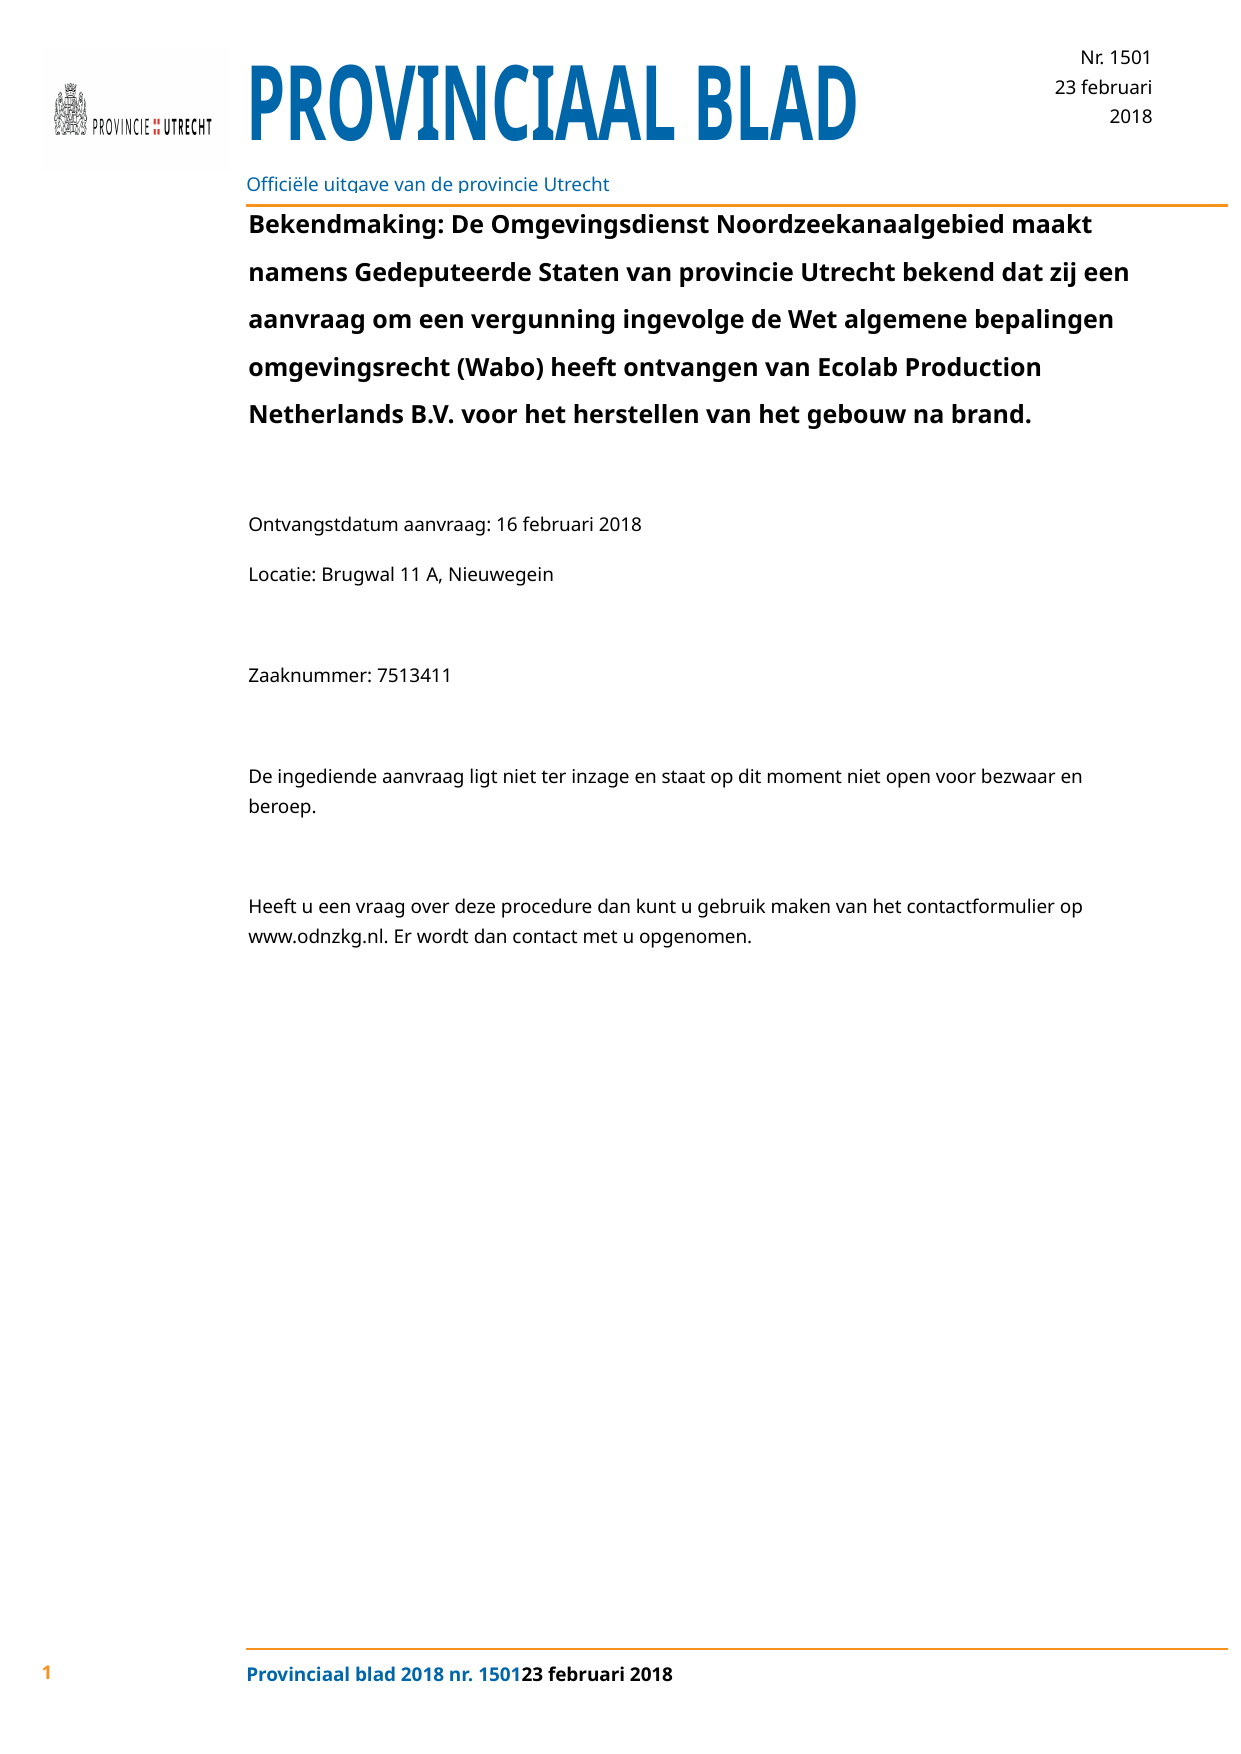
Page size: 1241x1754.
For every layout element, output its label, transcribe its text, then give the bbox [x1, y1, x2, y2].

picture [41, 47, 231, 172]
text Zaaknummer: 7513411 [248, 662, 1152, 688]
text De ingediende aanvraag ligt niet ter inzage en staat op dit moment niet open voor bezwaar en beroep. [248, 763, 1152, 818]
text Heeft u een vraag over deze procedure dan kunt u gebruik maken van het contactformulier op www.odnzkg.nl. Er wordt dan contact met u opgenomen. [248, 894, 1152, 949]
text Bekendmaking: De Omgevingsdienst Noordzeekanaalgebied maakt namens Gedeputeerde Staten van provincie Utrecht bekend dat zij een aanvraag om een vergunning ingevolge de Wet algemene bepalingen omgevingsrecht (Wabo) heeft ontvangen van Ecolab Production Netherlands B.V. voor het herstellen van het gebouw na brand. [248, 207, 1152, 431]
text Locatie: Brugwal 11 A, Nieuwegein [248, 562, 1152, 587]
text Ontvangstdatum aanvraag: 16 februari 2018 [248, 511, 1152, 537]
